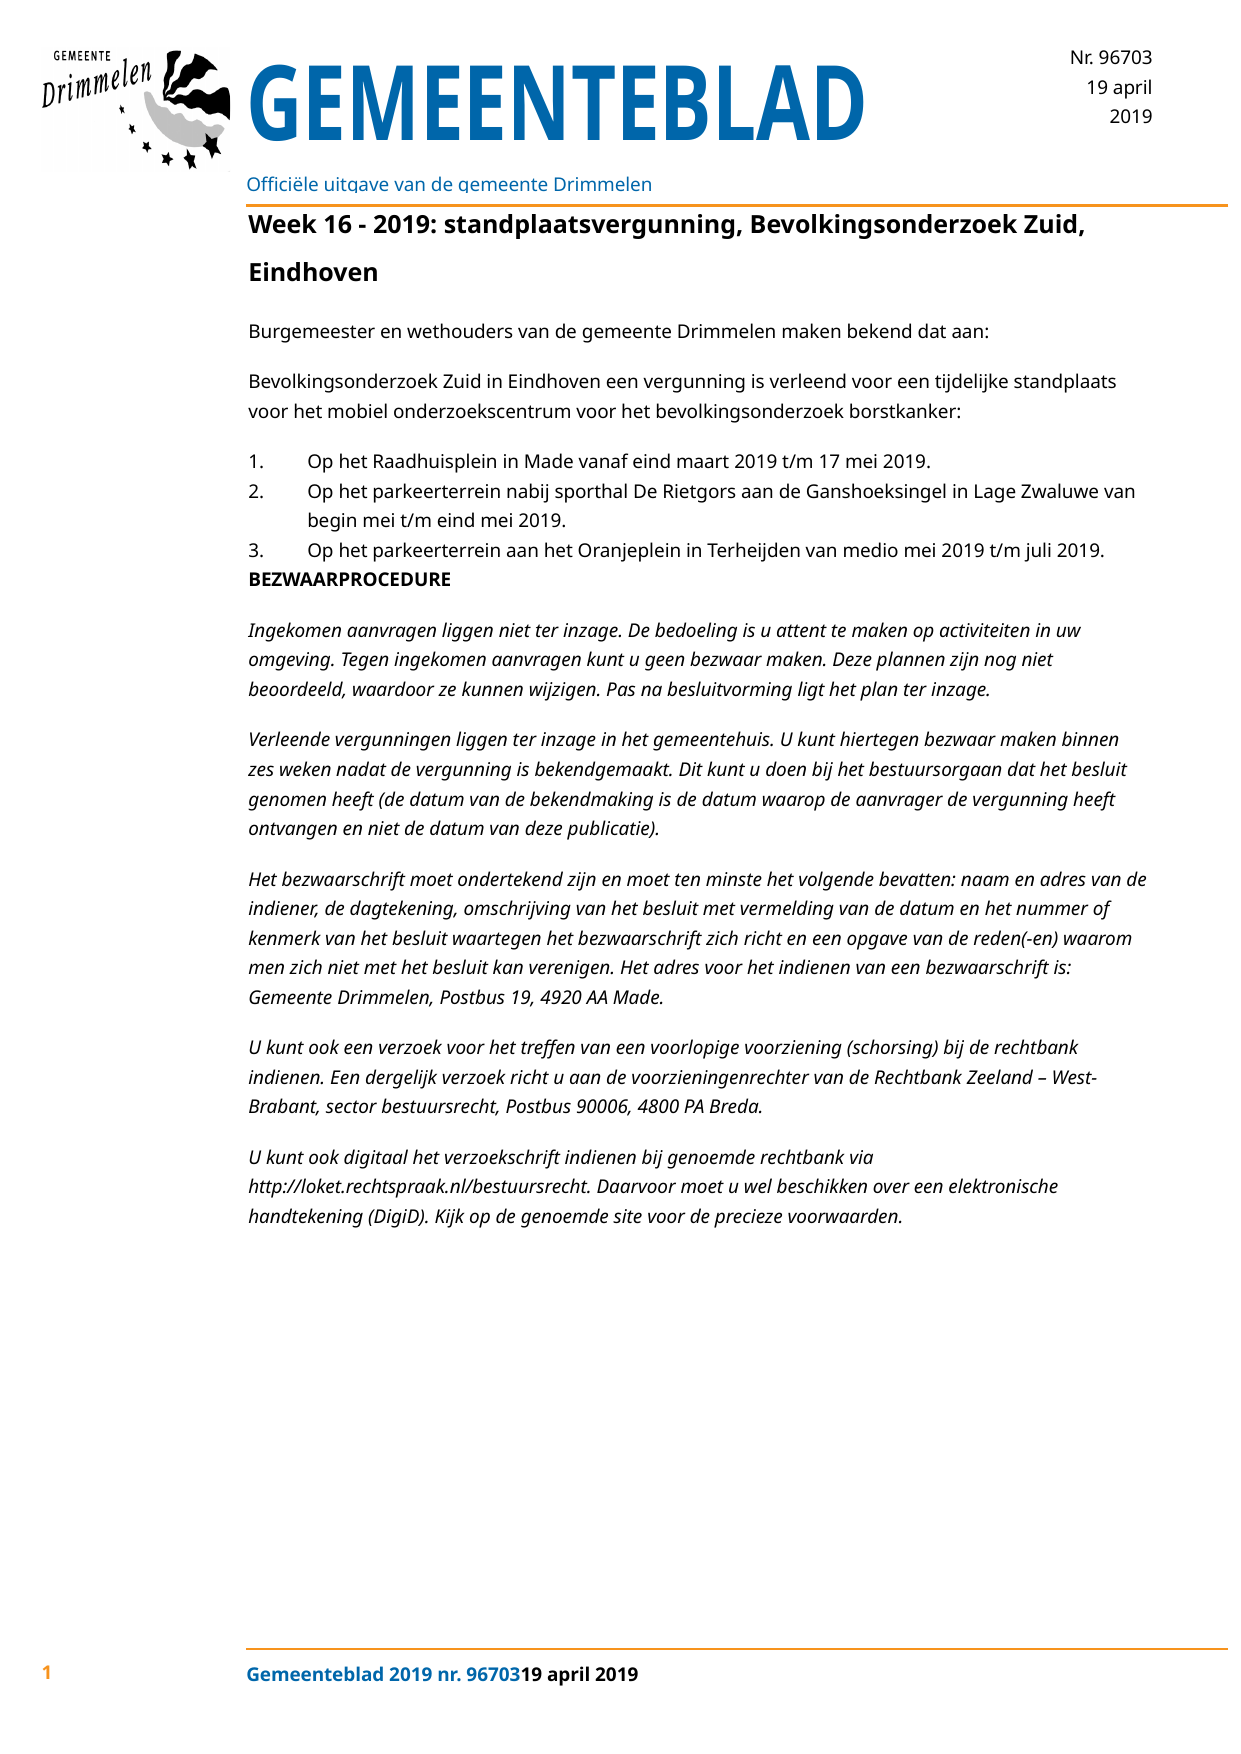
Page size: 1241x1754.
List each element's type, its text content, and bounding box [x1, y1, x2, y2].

text U kunt ook digitaal het verzoekschrift indienen bij genoemde rechtbank via http://loket.rechtspraak.nl/bestuursrecht. Daarvoor moet u wel beschikken over een elektronische handtekening (DigiD). Kijk op de genoemde site voor de precieze voorwaarden. [248, 1144, 1152, 1229]
list Op het parkeerterrein aan het Oranjeplein in Terheijden van medio mei 2019 t/m juli 2019. [248, 537, 1152, 563]
picture [41, 47, 231, 172]
text Burgemeester en wethouders van de gemeente Drimmelen maken bekend dat aan: [248, 318, 1152, 344]
text U kunt ook een verzoek voor het treffen van een voorlopige voorziening (schorsing) bij de rechtbank indienen. Een dergelijk verzoek richt u aan de voorzieningenrechter van de Rechtbank Zeeland – West-Brabant, sector bestuursrecht, Postbus 90006, 4800 PA Breda. [248, 1034, 1152, 1119]
text Het bezwaarschrift moet ondertekend zijn en moet ten minste het volgende bevatten: naam en adres van de indiener, de dagtekening, omschrijving van het besluit met vermelding van de datum en het nummer of kenmerk van het besluit waartegen het bezwaarschrift zich richt en een opgave van de reden(-en) waarom men zich niet met het besluit kan verenigen. Het adres voor het indienen van een bezwaarschrift is: Gemeente Drimmelen, Postbus 19, 4920 AA Made. [248, 866, 1152, 1010]
text Verleende vergunningen liggen ter inzage in het gemeentehuis. U kunt hiertegen bezwaar maken binnen zes weken nadat de vergunning is bekendgemaakt. Dit kunt u doen bij het bestuursorgaan dat het besluit genomen heeft (de datum van de bekendmaking is de datum waarop de aanvrager de vergunning heeft ontvangen en niet de datum van deze publicatie). [248, 727, 1152, 841]
text Bevolkingsonderzoek Zuid in Eindhoven een vergunning is verleend voor een tijdelijke standplaats voor het mobiel onderzoekscentrum voor het bevolkingsonderzoek borstkanker: [248, 368, 1152, 424]
text BEZWAARPROCEDURE [248, 567, 1152, 592]
text Ingekomen aanvragen liggen niet ter inzage. De bedoeling is u attent te maken op activiteiten in uw omgeving. Tegen ingekomen aanvragen kunt u geen bezwaar maken. Deze plannen zijn nog niet beoordeeld, waardoor ze kunnen wijzigen. Pas na besluitvorming ligt het plan ter inzage. [248, 617, 1152, 702]
list Op het parkeerterrein nabij sporthal De Rietgors aan de Ganshoeksingel in Lage Zwaluwe van begin mei t/m eind mei 2019. [248, 478, 1152, 533]
text Week 16 - 2019: standplaatsvergunning, Bevolkingsonderzoek Zuid, Eindhoven [248, 207, 1152, 288]
list Op het Raadhuisplein in Made vanaf eind maart 2019 t/m 17 mei 2019. [248, 448, 1152, 474]
